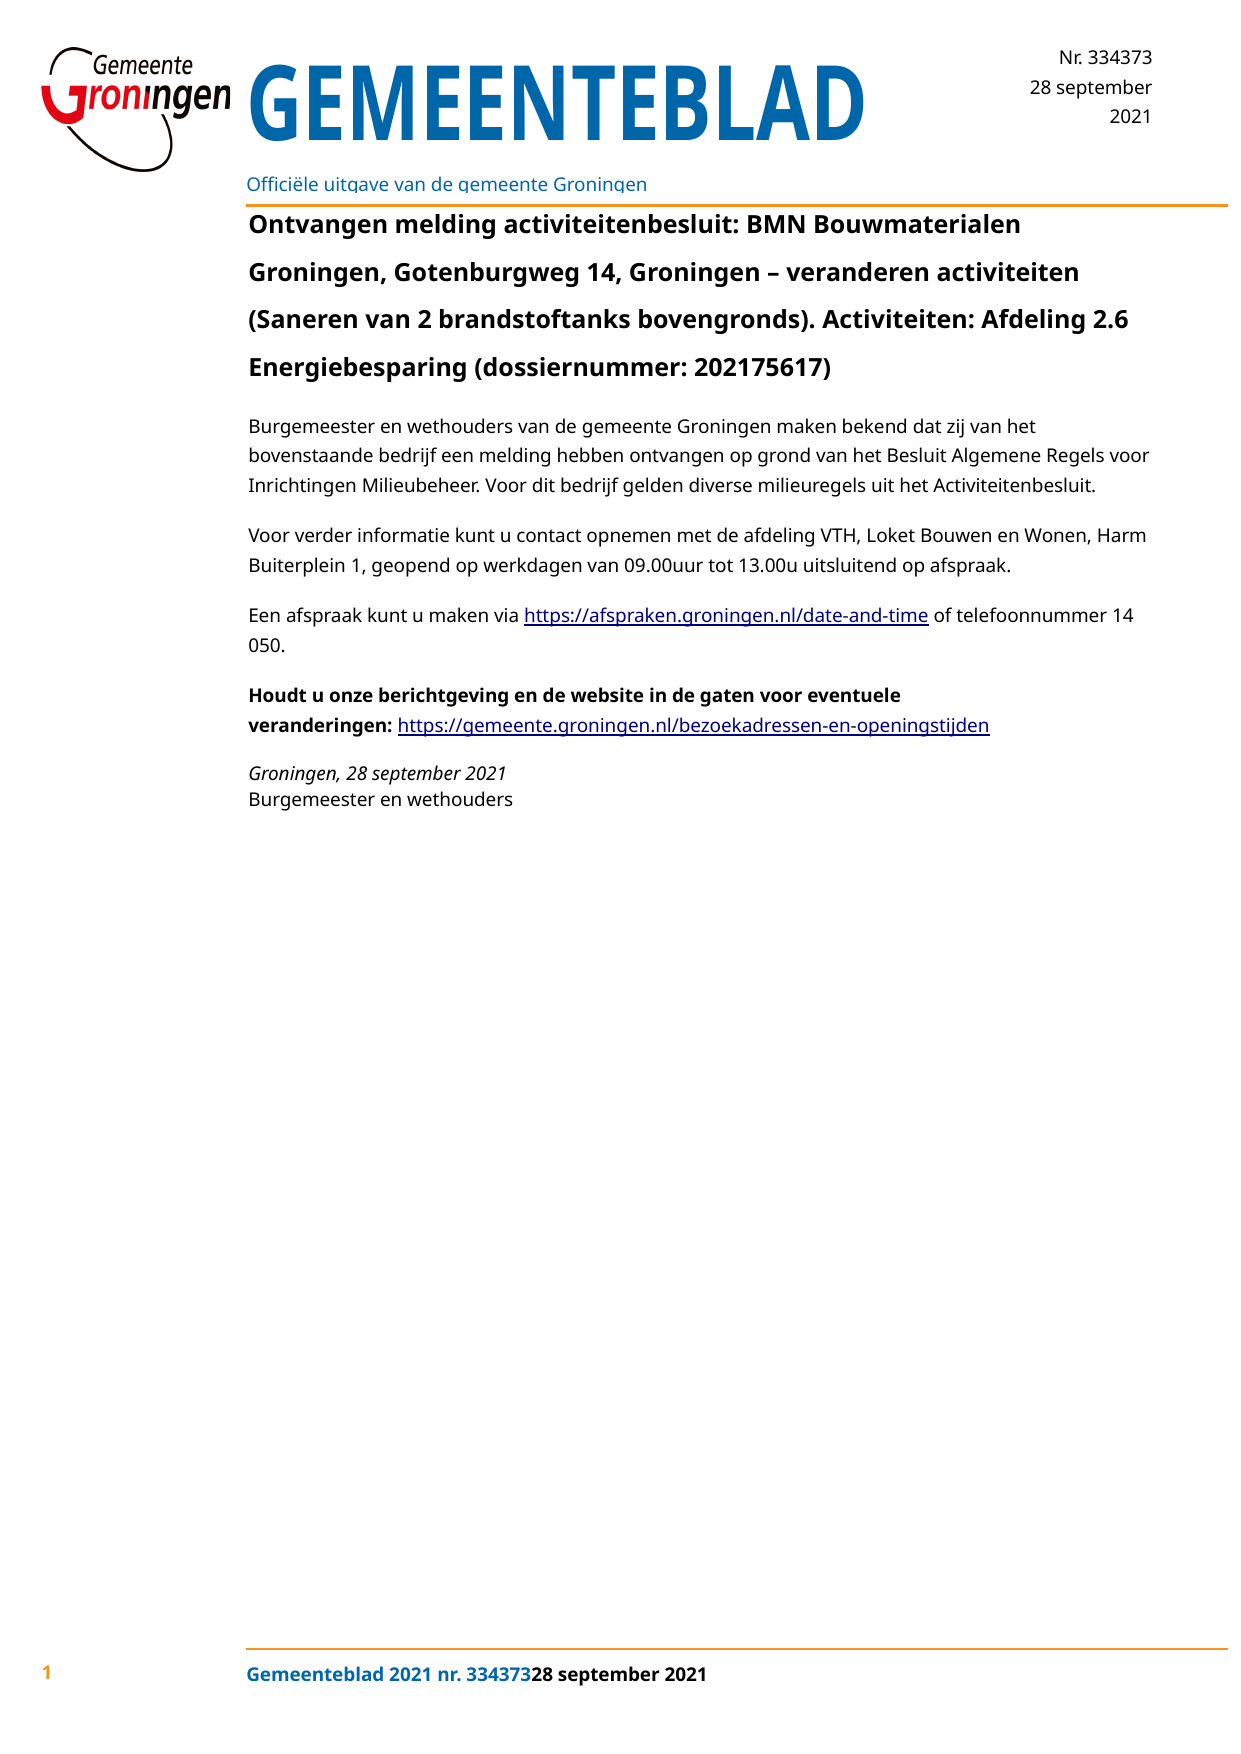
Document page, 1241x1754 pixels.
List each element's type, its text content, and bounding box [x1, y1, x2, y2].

text Ontvangen melding activiteitenbesluit: BMN Bouwmaterialen Groningen, Gotenburgweg 14, Groningen – veranderen activiteiten (Saneren van 2 brandstoftanks bovengronds). Activiteiten: Afdeling 2.6 Energiebesparing (dossiernummer: 202175617) [248, 207, 1152, 384]
text Een afspraak kunt u maken via https://afspraken.groningen.nl/date-and-time of telefoonnummer 14 050. [248, 603, 1152, 658]
text Houdt u onze berichtgeving en de website in de gaten voor eventuele veranderingen: https://gemeente.groningen.nl/bezoekadressen-en-openingstijden [248, 683, 1152, 738]
text Voor verder informatie kunt u contact opnemen met de afdeling VTH, Loket Bouwen en Wonen, Harm Buiterplein 1, geopend op werkdagen van 09.00uur tot 13.00u uitsluitend op afspraak. [248, 523, 1152, 578]
text Burgemeester en wethouders [248, 786, 1152, 812]
text Groningen, 28 september 2021 [248, 760, 1152, 786]
text Burgemeester en wethouders van de gemeente Groningen maken bekend dat zij van het bovenstaande bedrijf een melding hebben ontvangen op grond van het Besluit Algemene Regels voor Inrichtingen Milieubeheer. Voor dit bedrijf gelden diverse milieuregels uit het Activiteitenbesluit. [248, 413, 1152, 498]
picture [41, 47, 231, 172]
